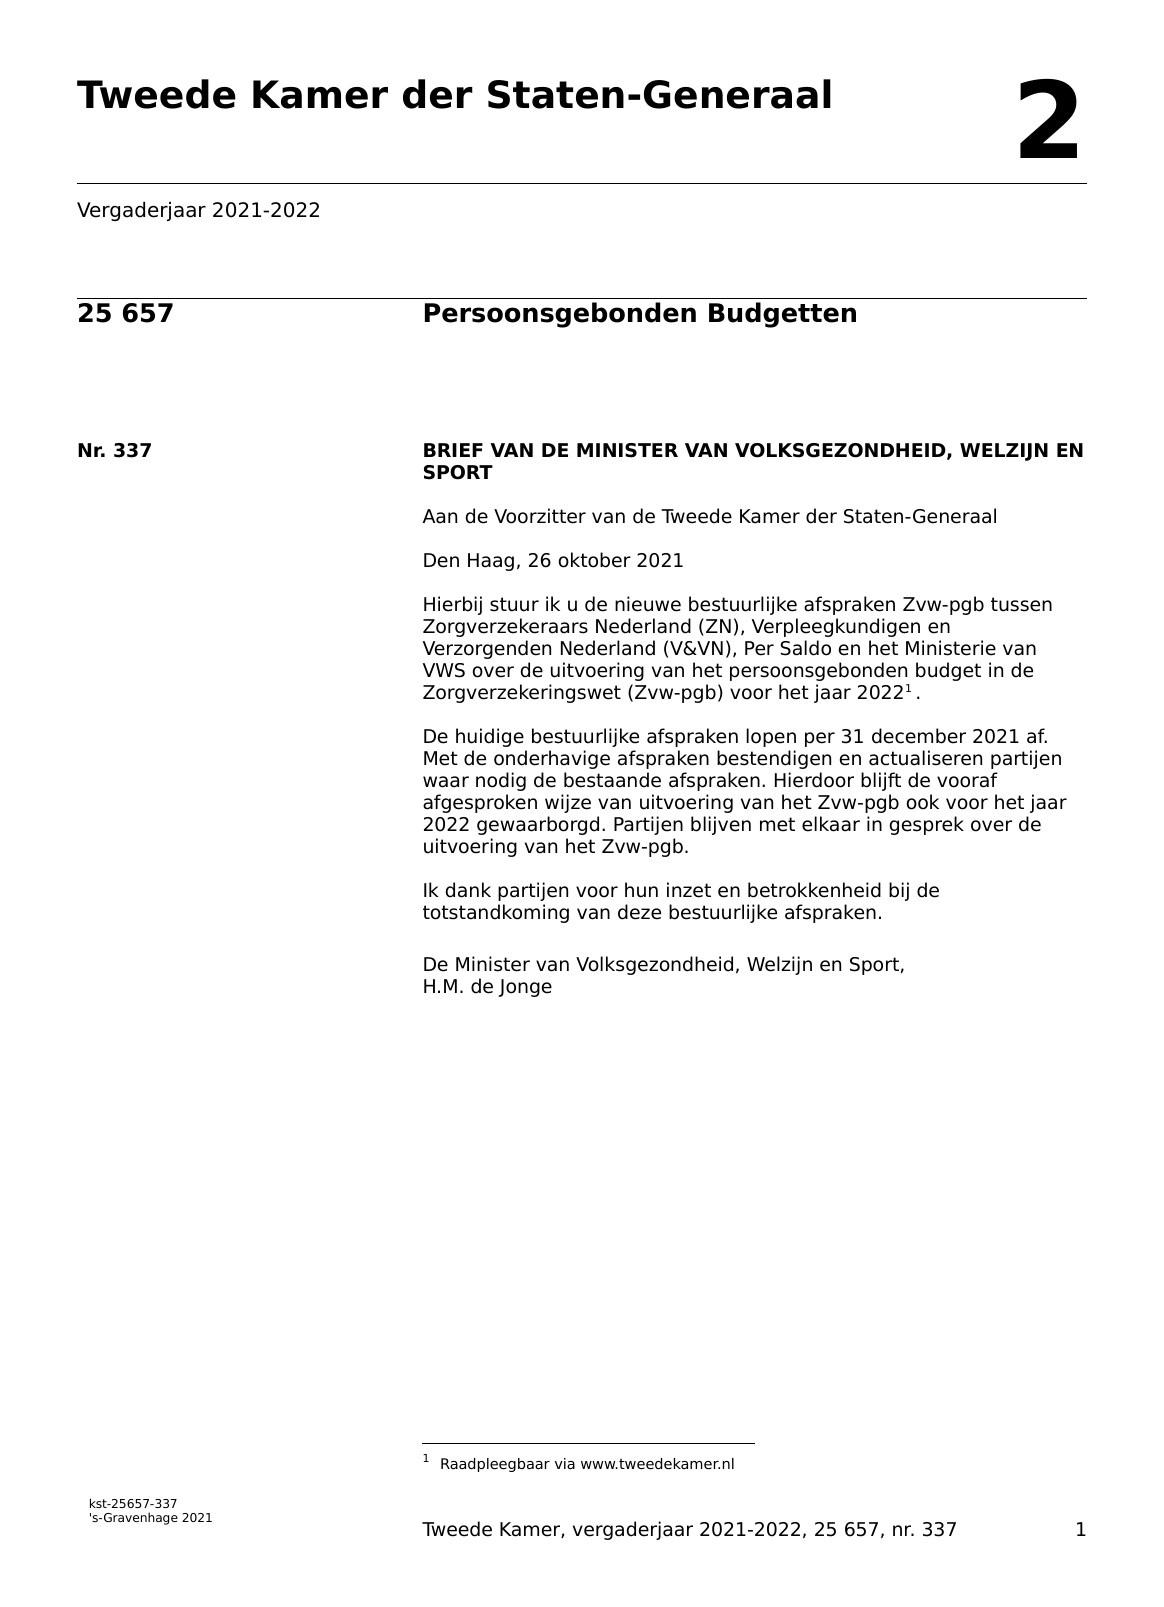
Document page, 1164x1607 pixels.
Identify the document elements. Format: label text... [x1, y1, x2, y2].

table_header 2 [886, 59, 1087, 183]
text Aan de Voorzitter van de Tweede Kamer der Staten-Generaal [422, 506, 1087, 528]
text Den Haag, 26 oktober 2021 [422, 550, 1087, 572]
text kst-25657-337 [88, 1497, 323, 1511]
text Ik dank partijen voor hun inzet en betrokkenheid bij de totstandkoming van deze bestuurlijke afspraken. [422, 880, 1087, 924]
text De huidige bestuurlijke afspraken lopen per 31 december 2021 af. Met de onderhavige afspraken bestendigen en actualiseren partijen waar nodig de bestaande afspraken. Hierdoor blijft de vooraf afgesproken wijze van uitvoering van het Zvw-pgb ook voor het jaar 2022 gewaarborgd. Partijen blijven met elkaar in gesprek over de uitvoering van het Zvw-pgb. [422, 726, 1087, 858]
text De Minister van Volksgezondheid, Welzijn en Sport, H.M. de Jonge [422, 954, 1087, 998]
text Hierbij stuur ik u de nieuwe bestuurlijke afspraken Zvw-pgb tussen Zorgverzekeraars Nederland (ZN), Verpleegkundigen en Verzorgenden Nederland (V&VN), Per Saldo en het Ministerie van VWS over de uitvoering van het persoonsgebonden budget in de Zorgverzekeringswet (Zvw-pgb) voor het jaar 2022. [422, 594, 1087, 704]
text 's-Gravenhage 2021 [88, 1511, 323, 1525]
subtitle 25 657 Persoonsgebonden Budgetten [77, 299, 1087, 329]
table_header Tweede Kamer der Staten-Generaal [77, 59, 886, 183]
text Raadpleegbaar via www.tweedekamer.nl [422, 1452, 1087, 1474]
table_cell Vergaderjaar 2021-2022 [77, 184, 1087, 298]
subtitle Nr. 337 BRIEF VAN DE MINISTER VAN VOLKSGEZONDHEID, WELZIJN EN SPORT [77, 440, 1087, 484]
